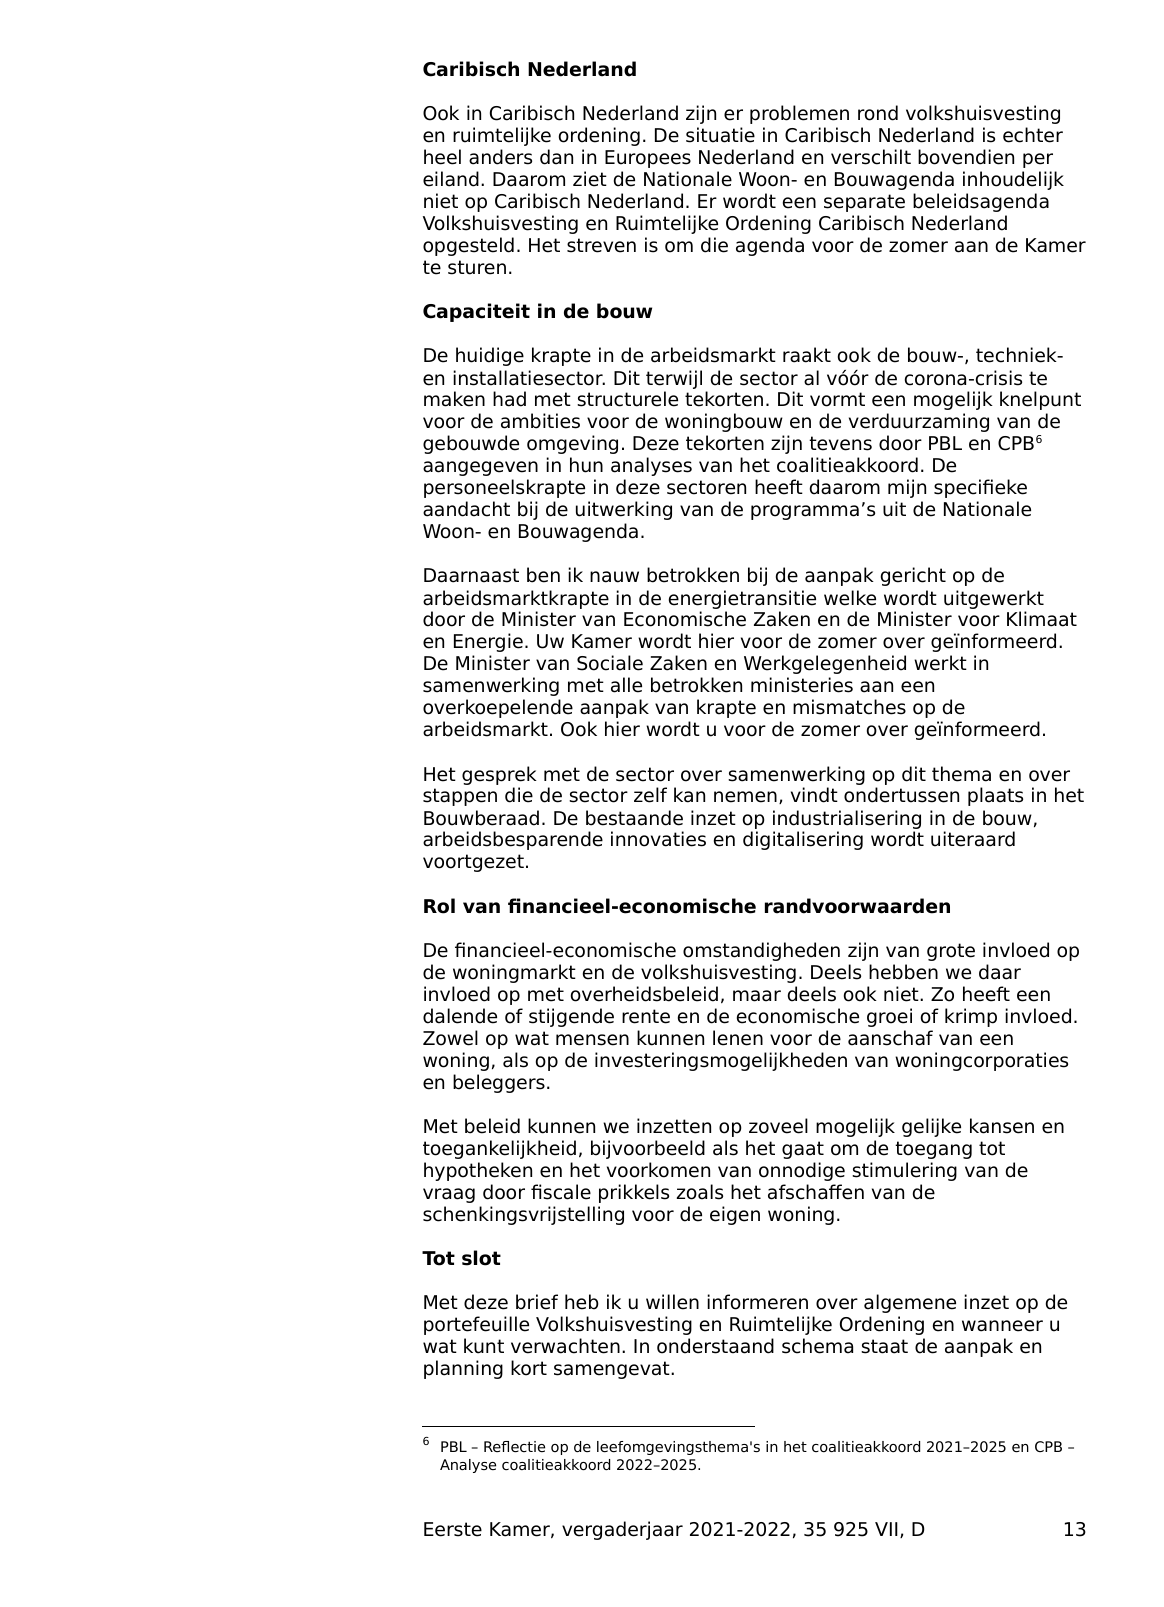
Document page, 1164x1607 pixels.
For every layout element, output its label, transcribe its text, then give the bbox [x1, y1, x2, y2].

subtitle Caribisch Nederland [422, 59, 1087, 81]
subtitle Tot slot [422, 1248, 1087, 1270]
text Ook in Caribisch Nederland zijn er problemen rond volkshuisvesting en ruimtelijke ordening. De situatie in Caribisch Nederland is echter heel anders dan in Europees Nederland en verschilt bovendien per eiland. Daarom ziet de Nationale Woon- en Bouwagenda inhoudelijk niet op Caribisch Nederland. Er wordt een separate beleidsagenda Volkshuisvesting en Ruimtelijke Ordening Caribisch Nederland opgesteld. Het streven is om die agenda voor de zomer aan de Kamer te sturen. [422, 103, 1087, 279]
text Met beleid kunnen we inzetten op zoveel mogelijk gelijke kansen en toegankelijkheid, bijvoorbeeld als het gaat om de toegang tot hypotheken en het voorkomen van onnodige stimulering van de vraag door fiscale prikkels zoals het afschaffen van de schenkingsvrijstelling voor de eigen woning. [422, 1116, 1087, 1226]
text PBL – Reflectie op de leefomgevingsthema's in het coalitieakkoord 2021–2025 en CPB – Analyse coalitieakkoord 2022–2025. [422, 1435, 1087, 1474]
text Met deze brief heb ik u willen informeren over algemene inzet op de portefeuille Volkshuisvesting en Ruimtelijke Ordening en wanneer u wat kunt verwachten. In onderstaand schema staat de aanpak en planning kort samengevat. [422, 1292, 1087, 1380]
text De financieel-economische omstandigheden zijn van grote invloed op de woningmarkt en de volkshuisvesting. Deels hebben we daar invloed op met overheidsbeleid, maar deels ook niet. Zo heeft een dalende of stijgende rente en de economische groei of krimp invloed. Zowel op wat mensen kunnen lenen voor de aanschaf van een woning, als op de investeringsmogelijkheden van woningcorporaties en beleggers. [422, 940, 1087, 1093]
text De huidige krapte in de arbeidsmarkt raakt ook de bouw-, techniek- en installatiesector. Dit terwijl de sector al vóór de corona-crisis te maken had met structurele tekorten. Dit vormt een mogelijk knelpunt voor de ambities voor de woningbouw en de verduurzaming van de gebouwde omgeving. Deze tekorten zijn tevens door PBL en CPB aangegeven in hun analyses van het coalitieakkoord. De personeelskrapte in deze sectoren heeft daarom mijn specifieke aandacht bij de uitwerking van de programma’s uit de Nationale Woon- en Bouwagenda. [422, 345, 1087, 543]
subtitle Rol van financieel-economische randvoorwaarden [422, 896, 1087, 917]
text Het gesprek met de sector over samenwerking op dit thema en over stappen die de sector zelf kan nemen, vindt ondertussen plaats in het Bouwberaad. De bestaande inzet op industrialisering in de bouw, arbeidsbesparende innovaties en digitalisering wordt uiteraard voortgezet. [422, 763, 1087, 873]
subtitle Capaciteit in de bouw [422, 301, 1087, 323]
text Daarnaast ben ik nauw betrokken bij de aanpak gericht op de arbeidsmarktkrapte in de energietransitie welke wordt uitgewerkt door de Minister van Economische Zaken en de Minister voor Klimaat en Energie. Uw Kamer wordt hier voor de zomer over geïnformeerd. De Minister van Sociale Zaken en Werkgelegenheid werkt in samenwerking met alle betrokken ministeries aan een overkoepelende aanpak van krapte en mismatches op de arbeidsmarkt. Ook hier wordt u voor de zomer over geïnformeerd. [422, 565, 1087, 741]
